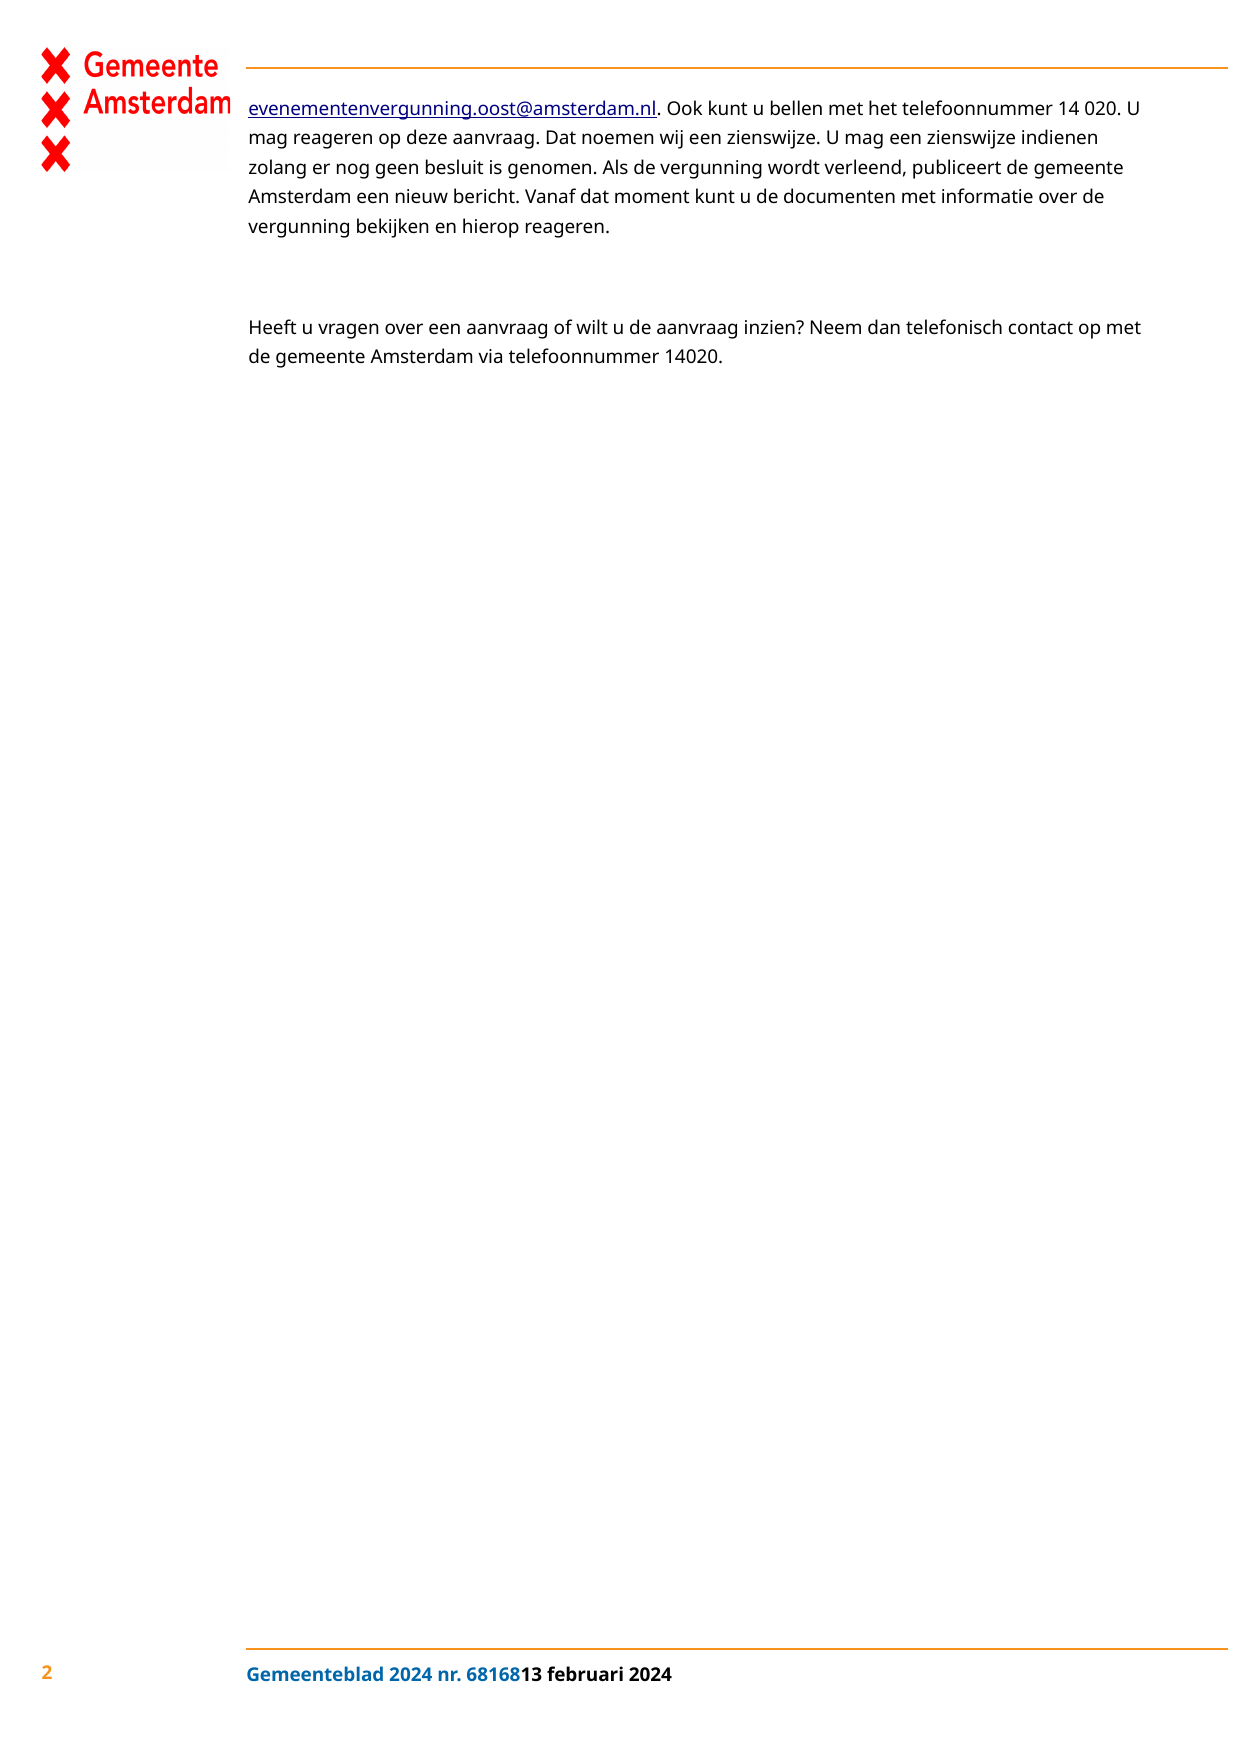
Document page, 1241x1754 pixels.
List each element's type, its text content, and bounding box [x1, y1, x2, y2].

picture [41, 47, 231, 172]
text Heeft u vragen over een aanvraag of wilt u de aanvraag inzien? Neem dan telefonisch contact op met de gemeente Amsterdam via telefoonnummer 14020. [248, 314, 1152, 369]
text evenementenvergunning.oost@amsterdam.nl. Ook kunt u bellen met het telefoonnummer 14 020. U mag reageren op deze aanvraag. Dat noemen wij een zienswijze. U mag een zienswijze indienen zolang er nog geen besluit is genomen. Als de vergunning wordt verleend, publiceert de gemeente Amsterdam een nieuw bericht. Vanaf dat moment kunt u de documenten met informatie over de vergunning bekijken en hierop reageren. [248, 95, 1152, 239]
